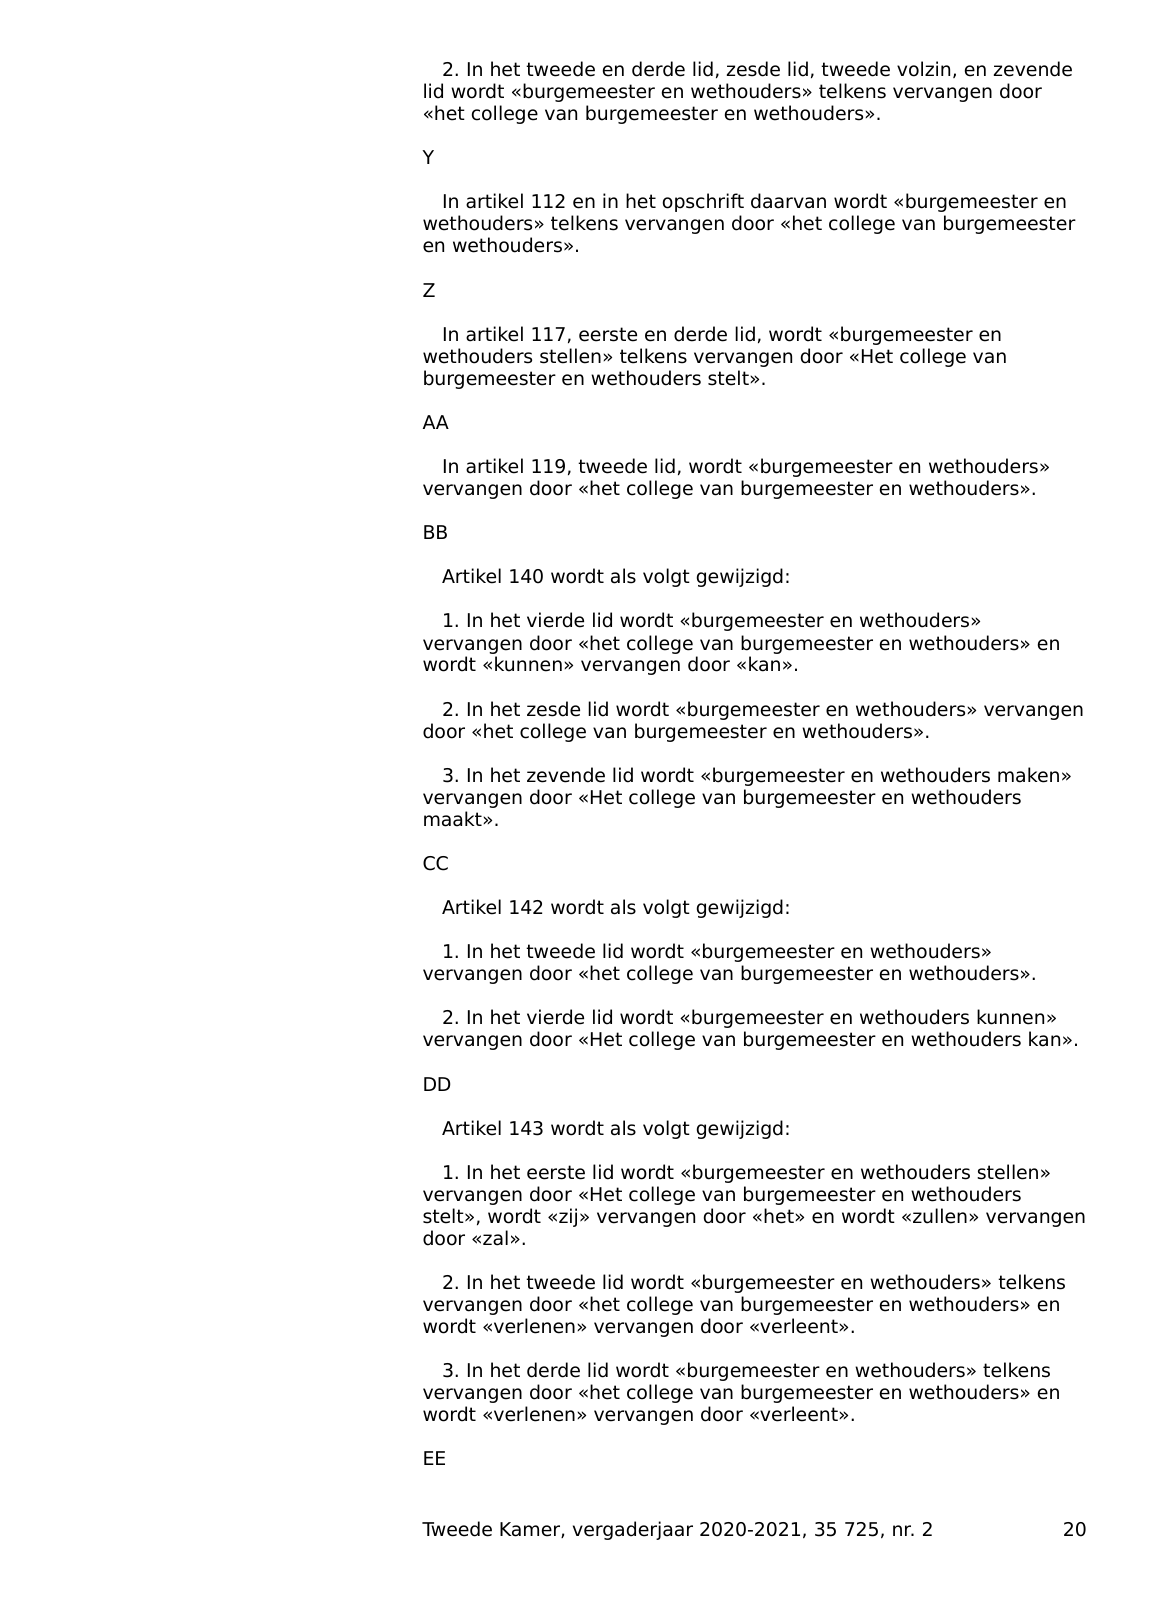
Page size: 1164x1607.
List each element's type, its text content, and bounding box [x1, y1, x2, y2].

text 3. In het derde lid wordt «burgemeester en wethouders» telkens vervangen door «het college van burgemeester en wethouders» en wordt «verlenen» vervangen door «verleent». [422, 1360, 1087, 1426]
text 2. In het tweede en derde lid, zesde lid, tweede volzin, en zevende lid wordt «burgemeester en wethouders» telkens vervangen door «het college van burgemeester en wethouders». [422, 59, 1087, 125]
text Artikel 140 wordt als volgt gewijzigd: [422, 566, 1087, 588]
text 2. In het tweede lid wordt «burgemeester en wethouders» telkens vervangen door «het college van burgemeester en wethouders» en wordt «verlenen» vervangen door «verleent». [422, 1272, 1087, 1338]
text Y [422, 147, 1087, 169]
text 3. In het zevende lid wordt «burgemeester en wethouders maken» vervangen door «Het college van burgemeester en wethouders maakt». [422, 765, 1087, 831]
text 1. In het eerste lid wordt «burgemeester en wethouders stellen» vervangen door «Het college van burgemeester en wethouders stelt», wordt «zij» vervangen door «het» en wordt «zullen» vervangen door «zal». [422, 1162, 1087, 1250]
text BB [422, 522, 1087, 544]
text 2. In het zesde lid wordt «burgemeester en wethouders» vervangen door «het college van burgemeester en wethouders». [422, 698, 1087, 742]
text EE [422, 1448, 1087, 1470]
text DD [422, 1073, 1087, 1095]
text In artikel 119, tweede lid, wordt «burgemeester en wethouders» vervangen door «het college van burgemeester en wethouders». [422, 456, 1087, 500]
text Artikel 142 wordt als volgt gewijzigd: [422, 897, 1087, 919]
text Artikel 143 wordt als volgt gewijzigd: [422, 1118, 1087, 1139]
text Z [422, 279, 1087, 301]
text In artikel 117, eerste en derde lid, wordt «burgemeester en wethouders stellen» telkens vervangen door «Het college van burgemeester en wethouders stelt». [422, 324, 1087, 389]
text 2. In het vierde lid wordt «burgemeester en wethouders kunnen» vervangen door «Het college van burgemeester en wethouders kan». [422, 1007, 1087, 1051]
text 1. In het tweede lid wordt «burgemeester en wethouders» vervangen door «het college van burgemeester en wethouders». [422, 941, 1087, 985]
text CC [422, 853, 1087, 875]
text 1. In het vierde lid wordt «burgemeester en wethouders» vervangen door «het college van burgemeester en wethouders» en wordt «kunnen» vervangen door «kan». [422, 610, 1087, 676]
text AA [422, 412, 1087, 434]
text In artikel 112 en in het opschrift daarvan wordt «burgemeester en wethouders» telkens vervangen door «het college van burgemeester en wethouders». [422, 191, 1087, 257]
